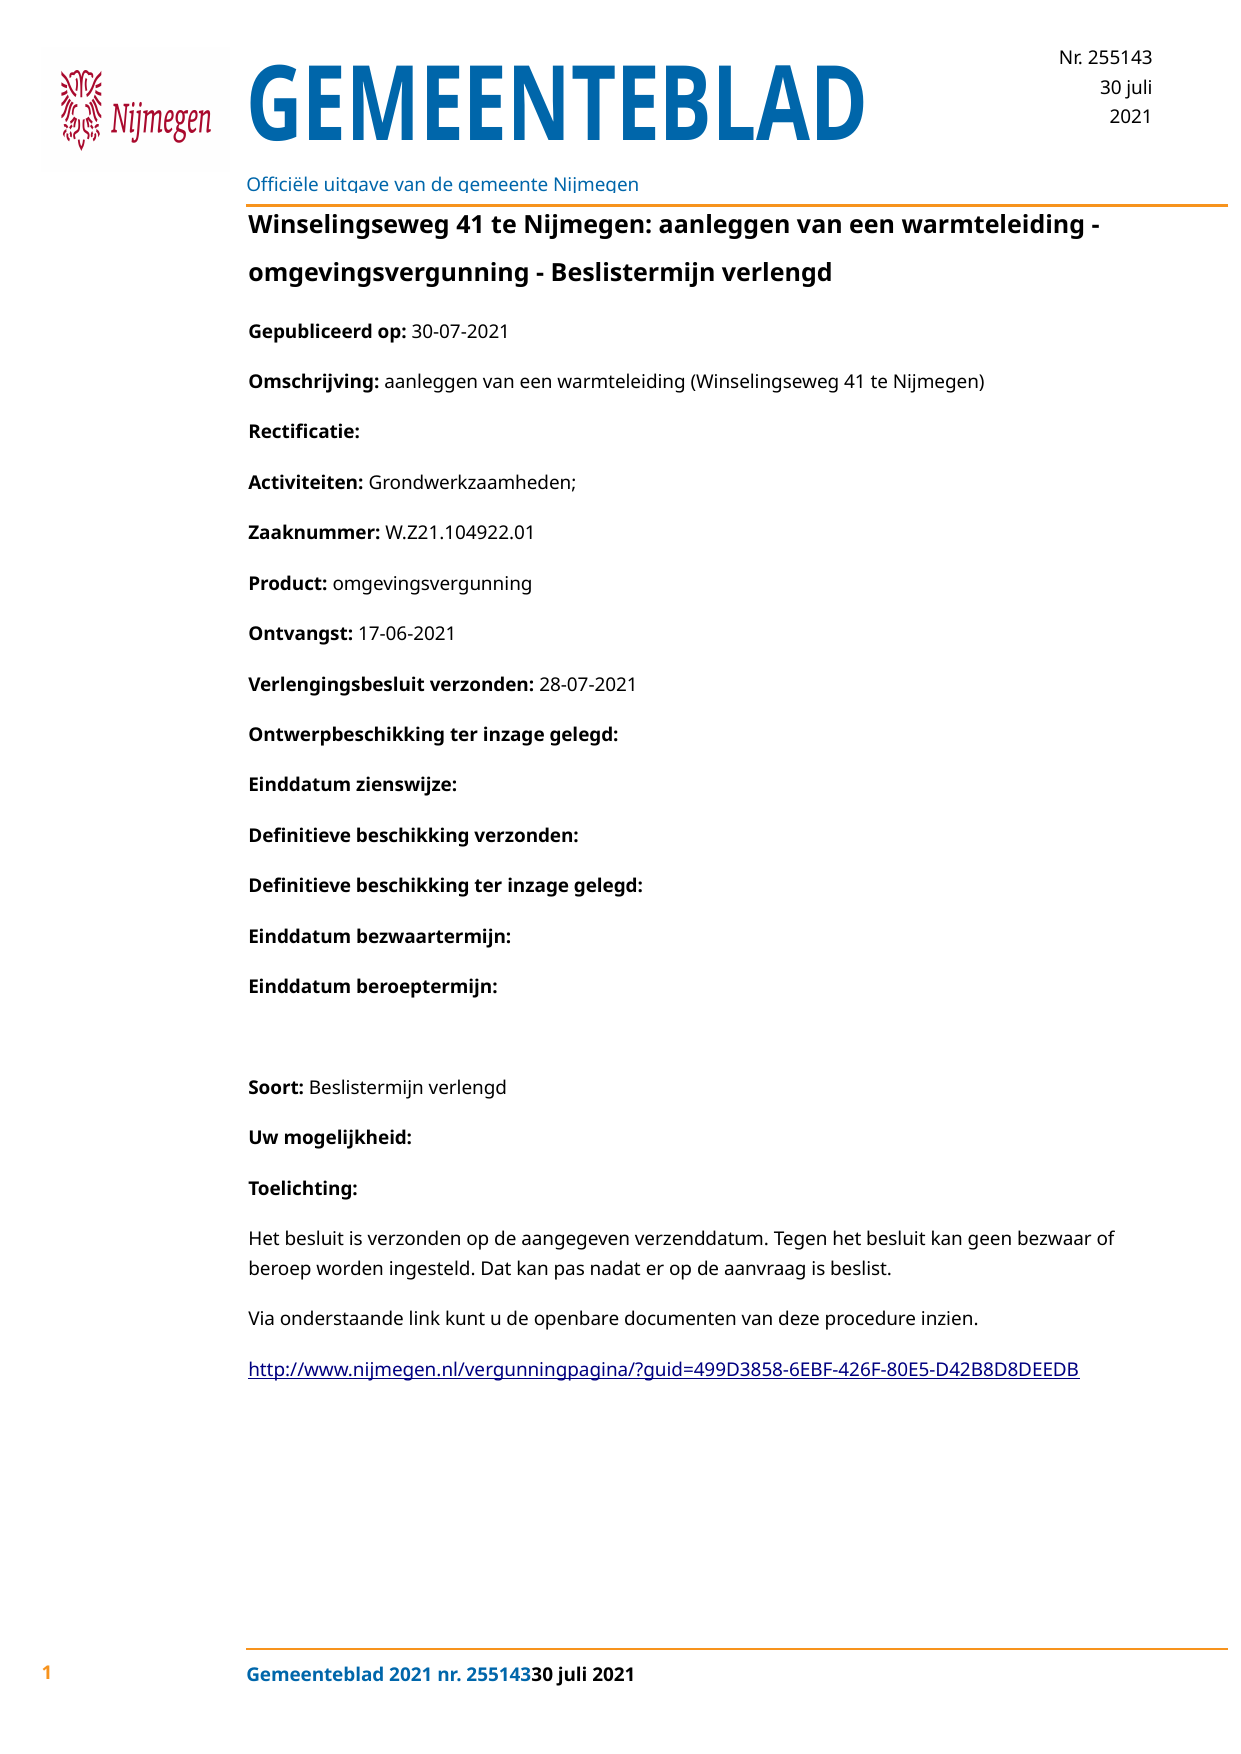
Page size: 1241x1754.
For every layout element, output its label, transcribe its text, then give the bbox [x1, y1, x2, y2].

text Einddatum zienswijze: [248, 772, 1152, 797]
text Activiteiten: Grondwerkzaamheden; [248, 469, 1152, 495]
text Zaaknummer: W.Z21.104922.01 [248, 519, 1152, 545]
picture [41, 47, 231, 172]
text Soort: Beslistermijn verlengd [248, 1074, 1152, 1100]
text Ontvangst: 17-06-2021 [248, 620, 1152, 646]
text Definitieve beschikking ter inzage gelegd: [248, 872, 1152, 898]
text Ontwerpbeschikking ter inzage gelegd: [248, 721, 1152, 747]
text Omschrijving: aanleggen van een warmteleiding (Winselingseweg 41 te Nijmegen) [248, 368, 1152, 394]
text Uw mogelijkheid: [248, 1124, 1152, 1150]
text Winselingseweg 41 te Nijmegen: aanleggen van een warmteleiding - omgevingsvergunning - Beslistermijn verlengd [248, 207, 1152, 288]
text Product: omgevingsvergunning [248, 570, 1152, 596]
text Gepubliceerd op: 30-07-2021 [248, 318, 1152, 344]
text Toelichting: [248, 1175, 1152, 1201]
text http://www.nijmegen.nl/vergunningpagina/?guid=499D3858-6EBF-426F-80E5-D42B8D8DEEDB [248, 1356, 1152, 1382]
text Definitieve beschikking verzonden: [248, 822, 1152, 848]
text Het besluit is verzonden op de aangegeven verzenddatum. Tegen het besluit kan geen bezwaar of beroep worden ingesteld. Dat kan pas nadat er op de aanvraag is beslist. [248, 1225, 1152, 1281]
text Rectificatie: [248, 419, 1152, 444]
text Via onderstaande link kunt u de openbare documenten van deze procedure inzien. [248, 1305, 1152, 1331]
text Verlengingsbesluit verzonden: 28-07-2021 [248, 671, 1152, 697]
text Einddatum bezwaartermijn: [248, 923, 1152, 949]
text Einddatum beroeptermijn: [248, 973, 1152, 999]
